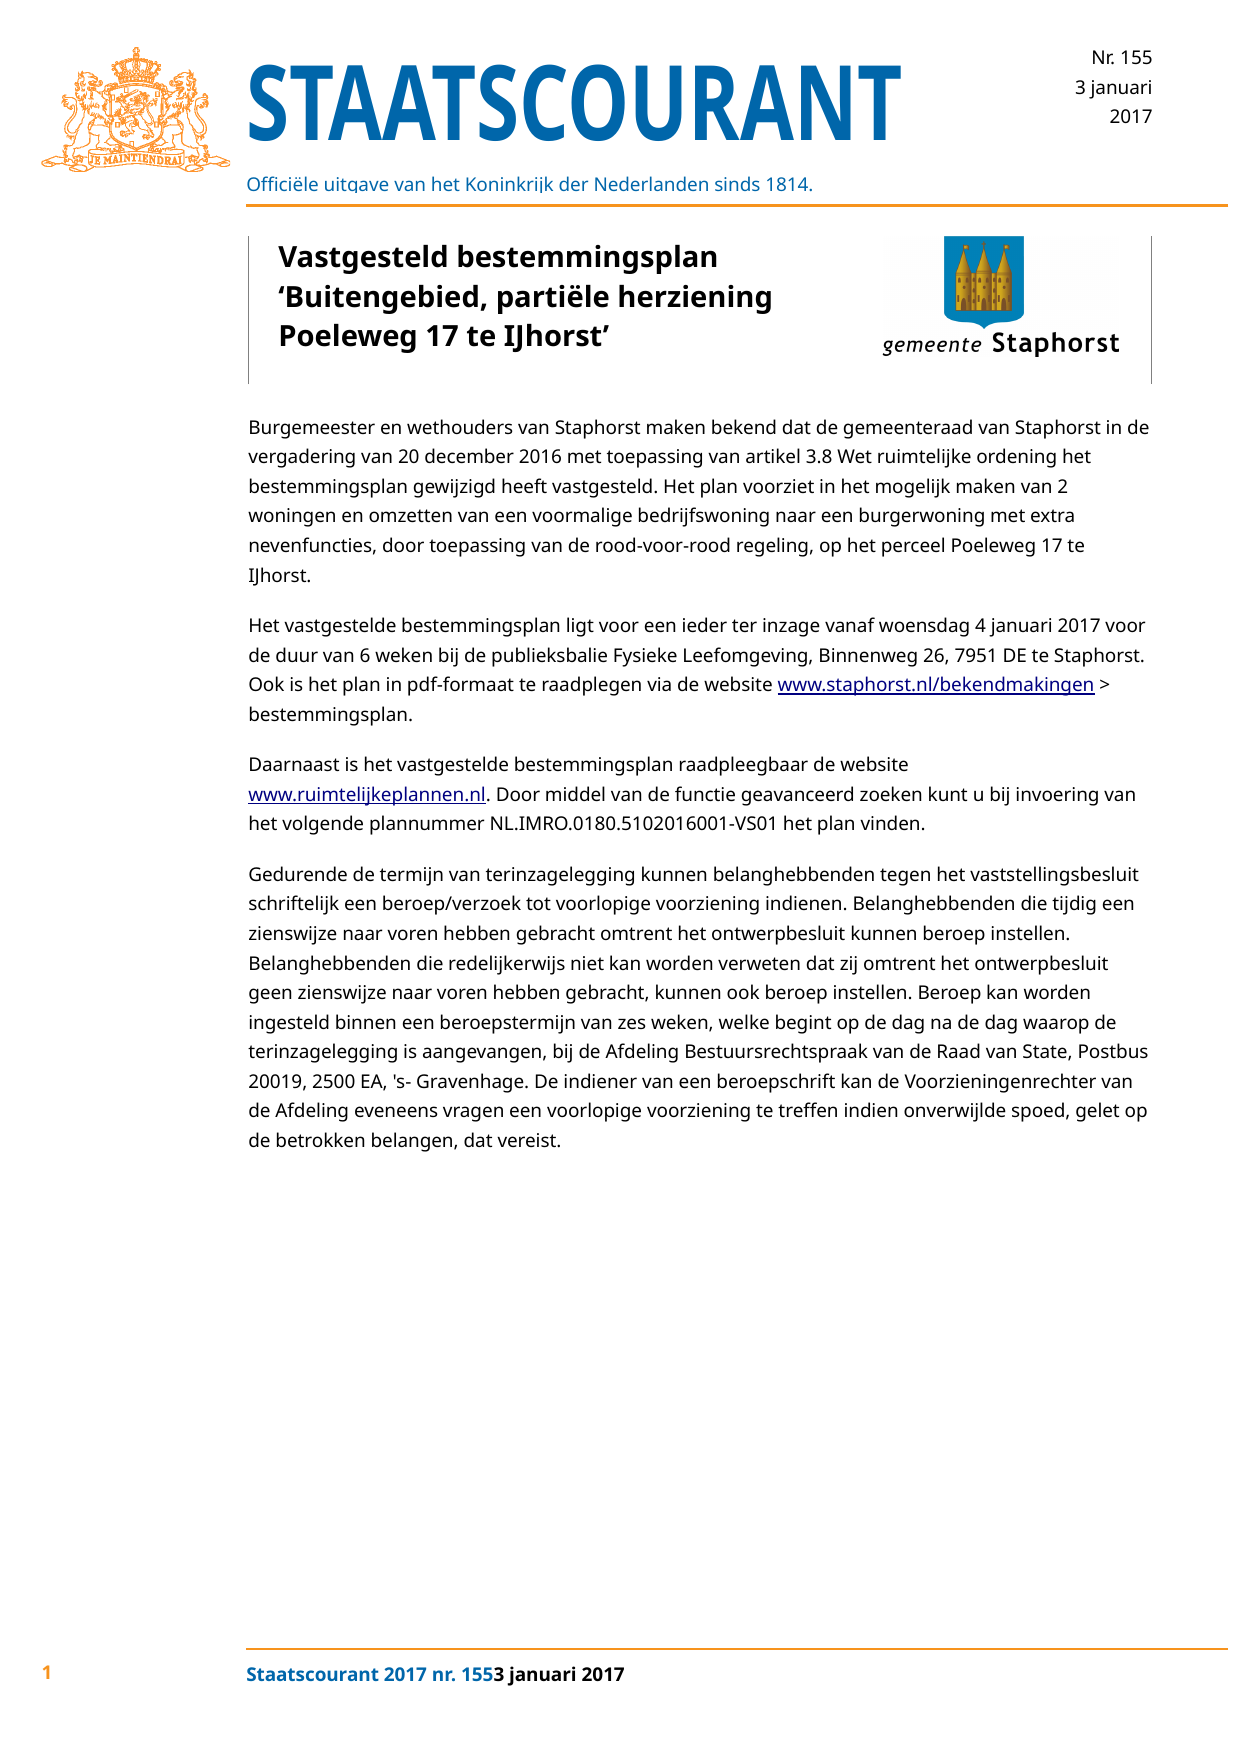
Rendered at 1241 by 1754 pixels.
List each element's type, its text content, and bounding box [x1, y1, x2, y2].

picture [956, 251, 1011, 310]
picture [882, 236, 1119, 357]
picture [41, 47, 231, 172]
table_header [850, 236, 1151, 384]
text Daarnaast is het vastgestelde bestemmingsplan raadpleegbaar de website www.ruimtelijkeplannen.nl. Door middel van de functie geavanceerd zoeken kunt u bij invoering van het volgende plannummer NL.IMRO.0180.5102016001-VS01 het plan vinden. [248, 751, 1152, 836]
text Gedurende de termijn van terinzagelegging kunnen belanghebbenden tegen het vaststellingsbesluit schriftelijk een beroep/verzoek tot voorlopige voorziening indienen. Belanghebbenden die tijdig een zienswijze naar voren hebben gebracht omtrent het ontwerpbesluit kunnen beroep instellen. Belanghebbenden die redelijkerwijs niet kan worden verweten dat zij omtrent het ontwerpbesluit geen zienswijze naar voren hebben gebracht, kunnen ook beroep instellen. Beroep kan worden ingesteld binnen een beroepstermijn van zes weken, welke begint op de dag na de dag waarop de terinzagelegging is aangevangen, bij de Afdeling Bestuursrechtspraak van de Raad van State, Postbus 20019, 2500 EA, 's- Gravenhage. De indiener van een beroepschrift kan de Voorzieningenrechter van de Afdeling eveneens vragen een voorlopige voorziening te treffen indien onverwijlde spoed, gelet op de betrokken belangen, dat vereist. [248, 861, 1152, 1153]
table_header Vastgesteld bestemmingsplan ‘Buitengebied, partiële herziening Poeleweg 17 te IJhorst’ [249, 236, 850, 384]
text Het vastgestelde bestemmingsplan ligt voor een ieder ter inzage vanaf woensdag 4 januari 2017 voor de duur van 6 weken bij de publieksbalie Fysieke Leefomgeving, Binnenweg 26, 7951 DE te Staphorst. Ook is het plan in pdf-formaat te raadplegen via de website www.staphorst.nl/bekendmakingen > bestemmingsplan. [248, 612, 1152, 727]
text Burgemeester en wethouders van Staphorst maken bekend dat de gemeenteraad van Staphorst in de vergadering van 20 december 2016 met toepassing van artikel 3.8 Wet ruimtelijke ordening het bestemmingsplan gewijzigd heeft vastgesteld. Het plan voorziet in het mogelijk maken van 2 woningen en omzetten van een voormalige bedrijfswoning naar een burgerwoning met extra nevenfuncties, door toepassing van de rood-voor-rood regeling, op het perceel Poeleweg 17 te IJhorst. [248, 414, 1152, 588]
